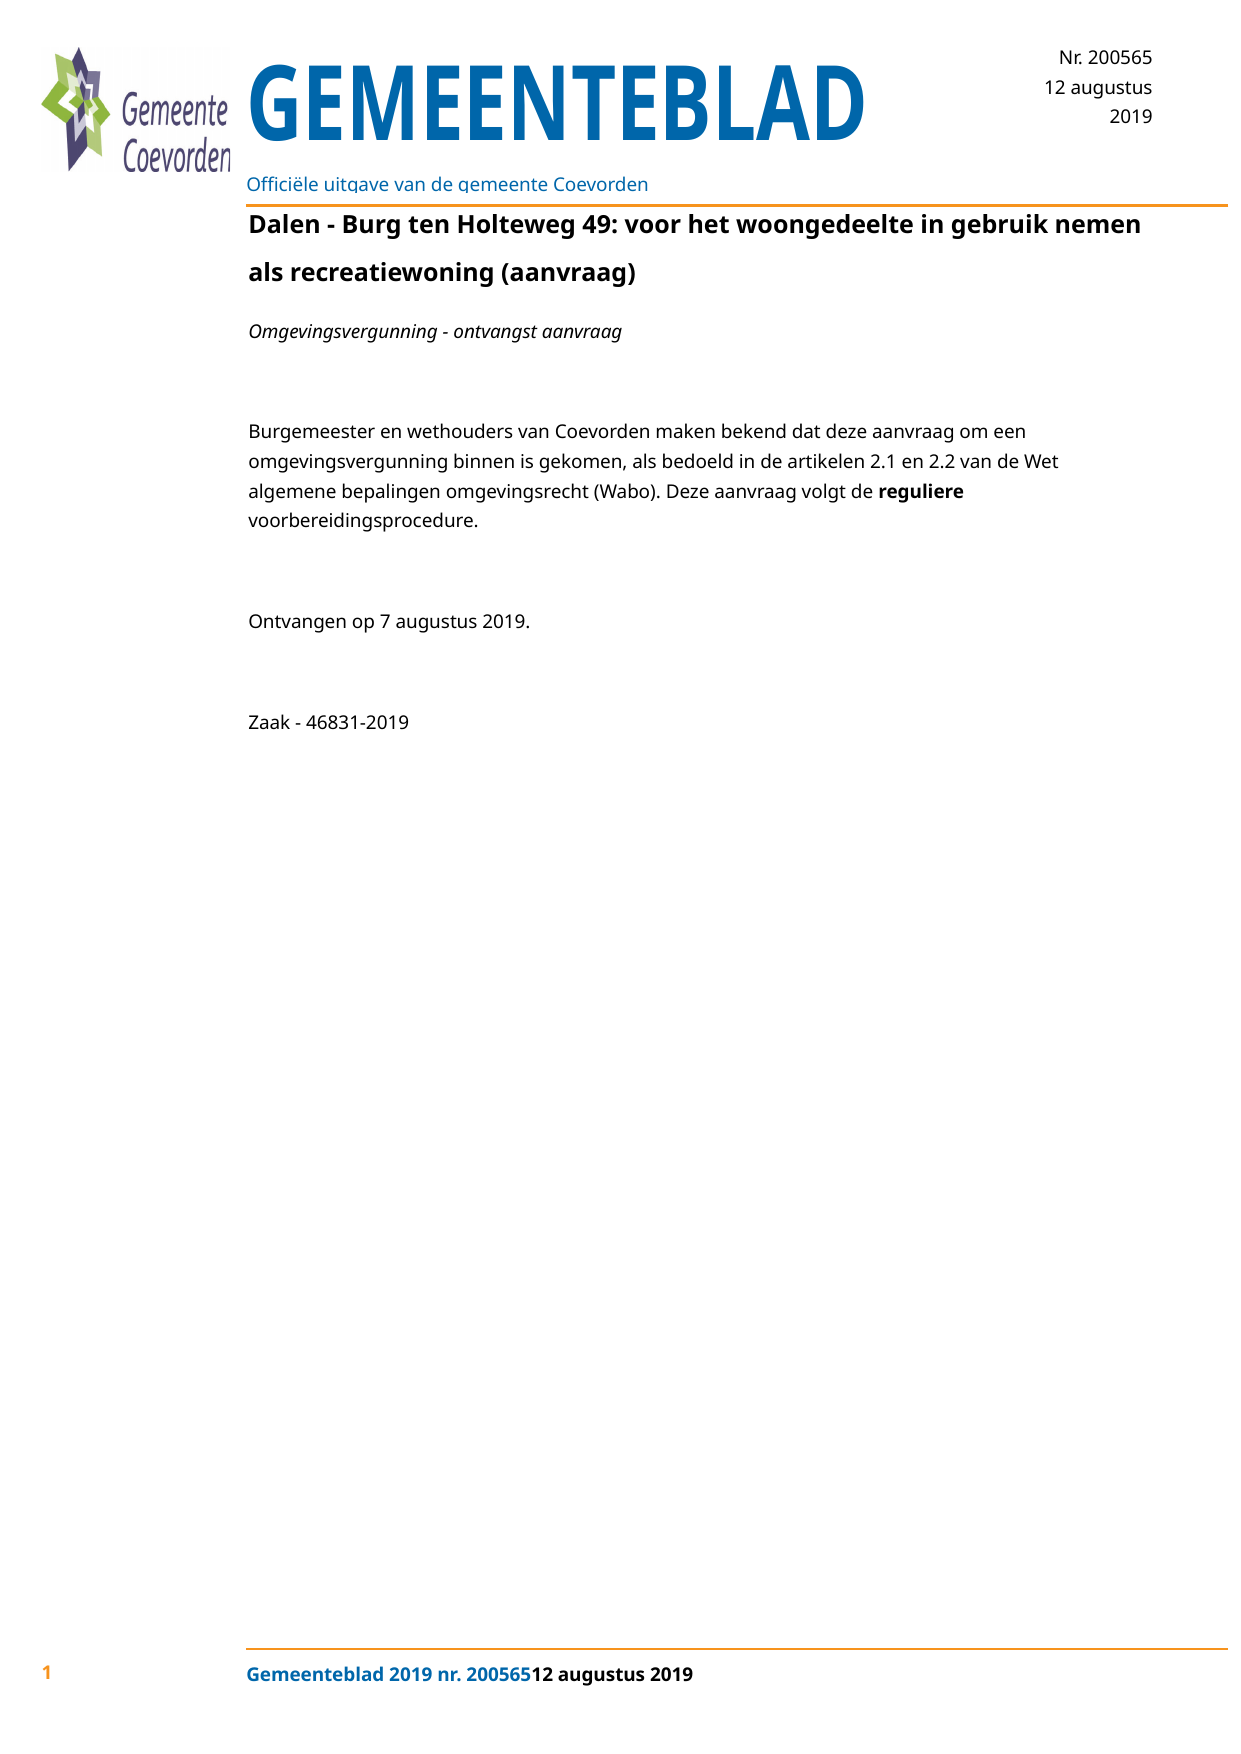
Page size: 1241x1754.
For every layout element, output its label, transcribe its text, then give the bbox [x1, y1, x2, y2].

text Burgemeester en wethouders van Coevorden maken bekend dat deze aanvraag om een omgevingsvergunning binnen is gekomen, als bedoeld in de artikelen 2.1 en 2.2 van de Wet algemene bepalingen omgevingsrecht (Wabo). Deze aanvraag volgt de reguliere voorbereidingsprocedure. [248, 419, 1152, 533]
text Omgevingsvergunning - ontvangst aanvraag [248, 318, 1152, 344]
text Dalen - Burg ten Holteweg 49: voor het woongedeelte in gebruik nemen als recreatiewoning (aanvraag) [248, 207, 1152, 288]
picture [41, 47, 231, 172]
text Ontvangen op 7 augustus 2019. [248, 608, 1152, 634]
text Zaak - 46831-2019 [248, 709, 1152, 735]
